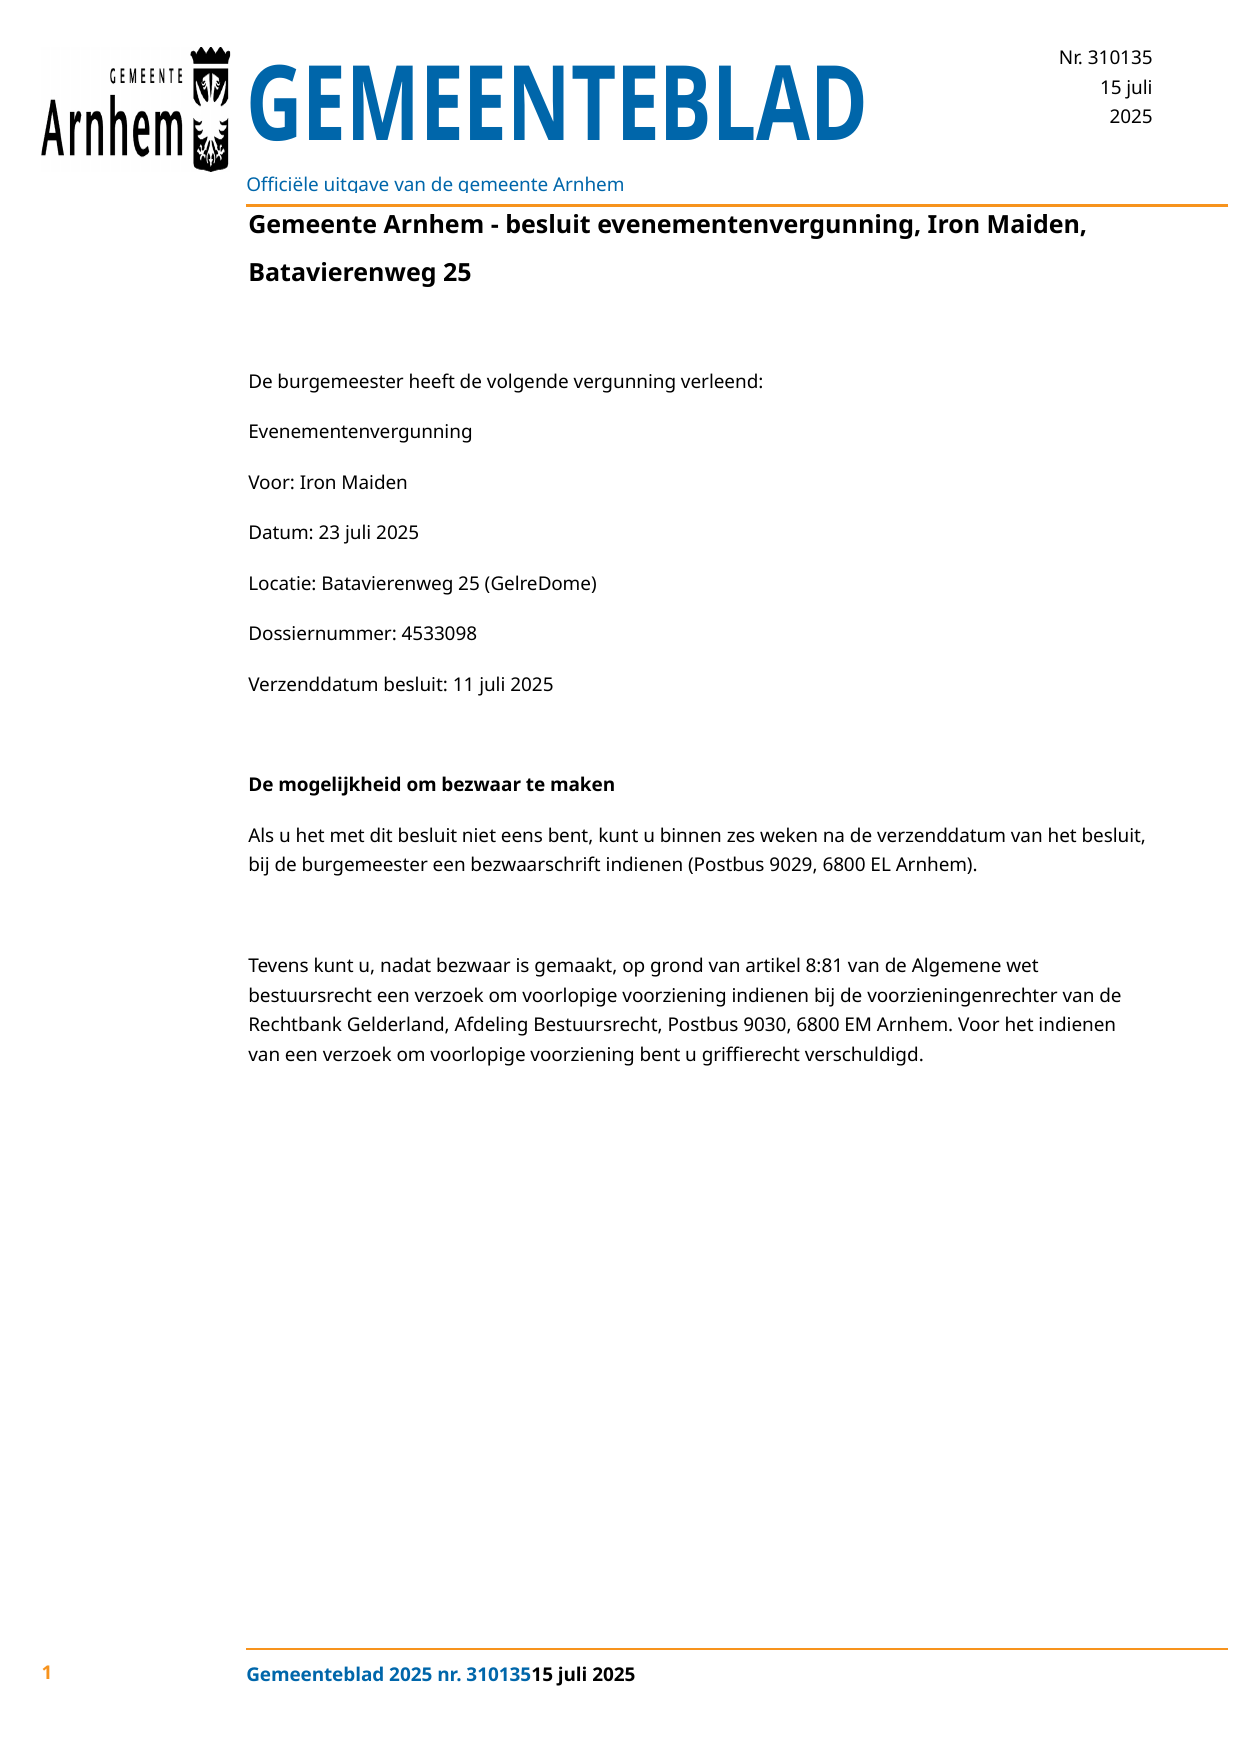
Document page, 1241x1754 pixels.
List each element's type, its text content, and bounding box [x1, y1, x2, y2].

text Voor: Iron Maiden [248, 469, 1152, 495]
text Datum: 23 juli 2025 [248, 519, 1152, 545]
text Evenementenvergunning [248, 419, 1152, 444]
picture [41, 47, 231, 172]
text De mogelijkheid om bezwaar te maken [248, 772, 1152, 797]
text Als u het met dit besluit niet eens bent, kunt u binnen zes weken na de verzenddatum van het besluit, bij de burgemeester een bezwaarschrift indienen (Postbus 9029, 6800 EL Arnhem). [248, 822, 1152, 877]
text Tevens kunt u, nadat bezwaar is gemaakt, op grond van artikel 8:81 van de Algemene wet bestuursrecht een verzoek om voorlopige voorziening indienen bij de voorzieningenrechter van de Rechtbank Gelderland, Afdeling Bestuursrecht, Postbus 9030, 6800 EM Arnhem. Voor het indienen van een verzoek om voorlopige voorziening bent u griffierecht verschuldigd. [248, 952, 1152, 1067]
text Gemeente Arnhem - besluit evenementenvergunning, Iron Maiden, Batavierenweg 25 [248, 207, 1152, 288]
text Verzenddatum besluit: 11 juli 2025 [248, 671, 1152, 697]
text Locatie: Batavierenweg 25 (GelreDome) [248, 570, 1152, 596]
text Dossiernummer: 4533098 [248, 620, 1152, 646]
text De burgemeester heeft de volgende vergunning verleend: [248, 368, 1152, 394]
